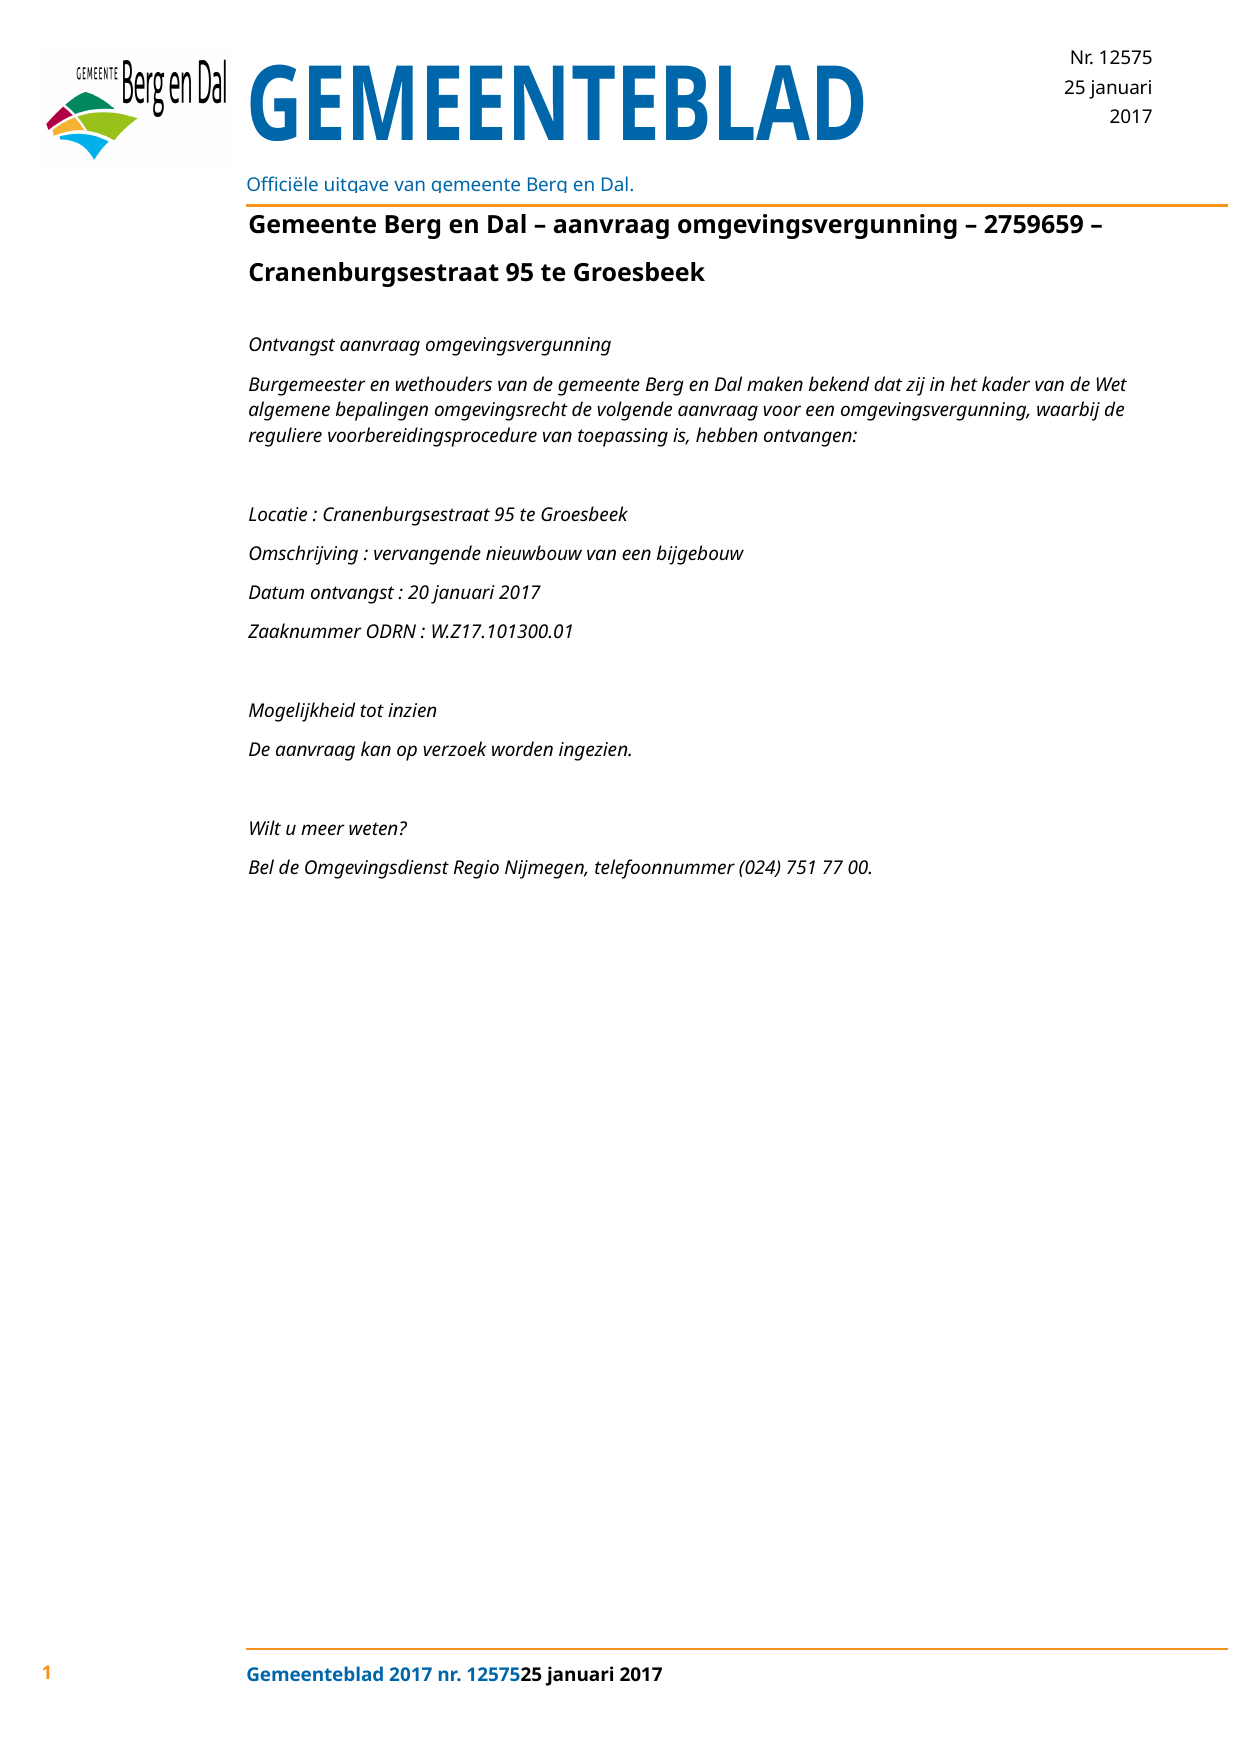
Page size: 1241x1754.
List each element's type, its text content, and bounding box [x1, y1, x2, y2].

text Bel de Omgevingsdienst Regio Nijmegen, telefoonnummer (024) 751 77 00. [248, 854, 1152, 880]
text Zaaknummer ODRN : W.Z17.101300.01 [248, 618, 1152, 644]
text Datum ontvangst : 20 januari 2017 [248, 579, 1152, 605]
text Burgemeester en wethouders van de gemeente Berg en Dal maken bekend dat zij in het kader van de Wet algemene bepalingen omgevingsrecht de volgende aanvraag voor een omgevingsvergunning, waarbij de reguliere voorbereidingsprocedure van toepassing is, hebben ontvangen: [248, 371, 1152, 448]
text Omschrijving : vervangende nieuwbouw van een bijgebouw [248, 540, 1152, 566]
text De aanvraag kan op verzoek worden ingezien. [248, 736, 1152, 762]
text Mogelijkheid tot inzien [248, 697, 1152, 723]
picture [41, 47, 231, 172]
text Wilt u meer weten? [248, 815, 1152, 841]
text Gemeente Berg en Dal – aanvraag omgevingsvergunning – 2759659 – Cranenburgsestraat 95 te Groesbeek [248, 207, 1152, 288]
text Ontvangst aanvraag omgevingsvergunning [248, 331, 1152, 357]
text Locatie : Cranenburgsestraat 95 te Groesbeek [248, 501, 1152, 526]
